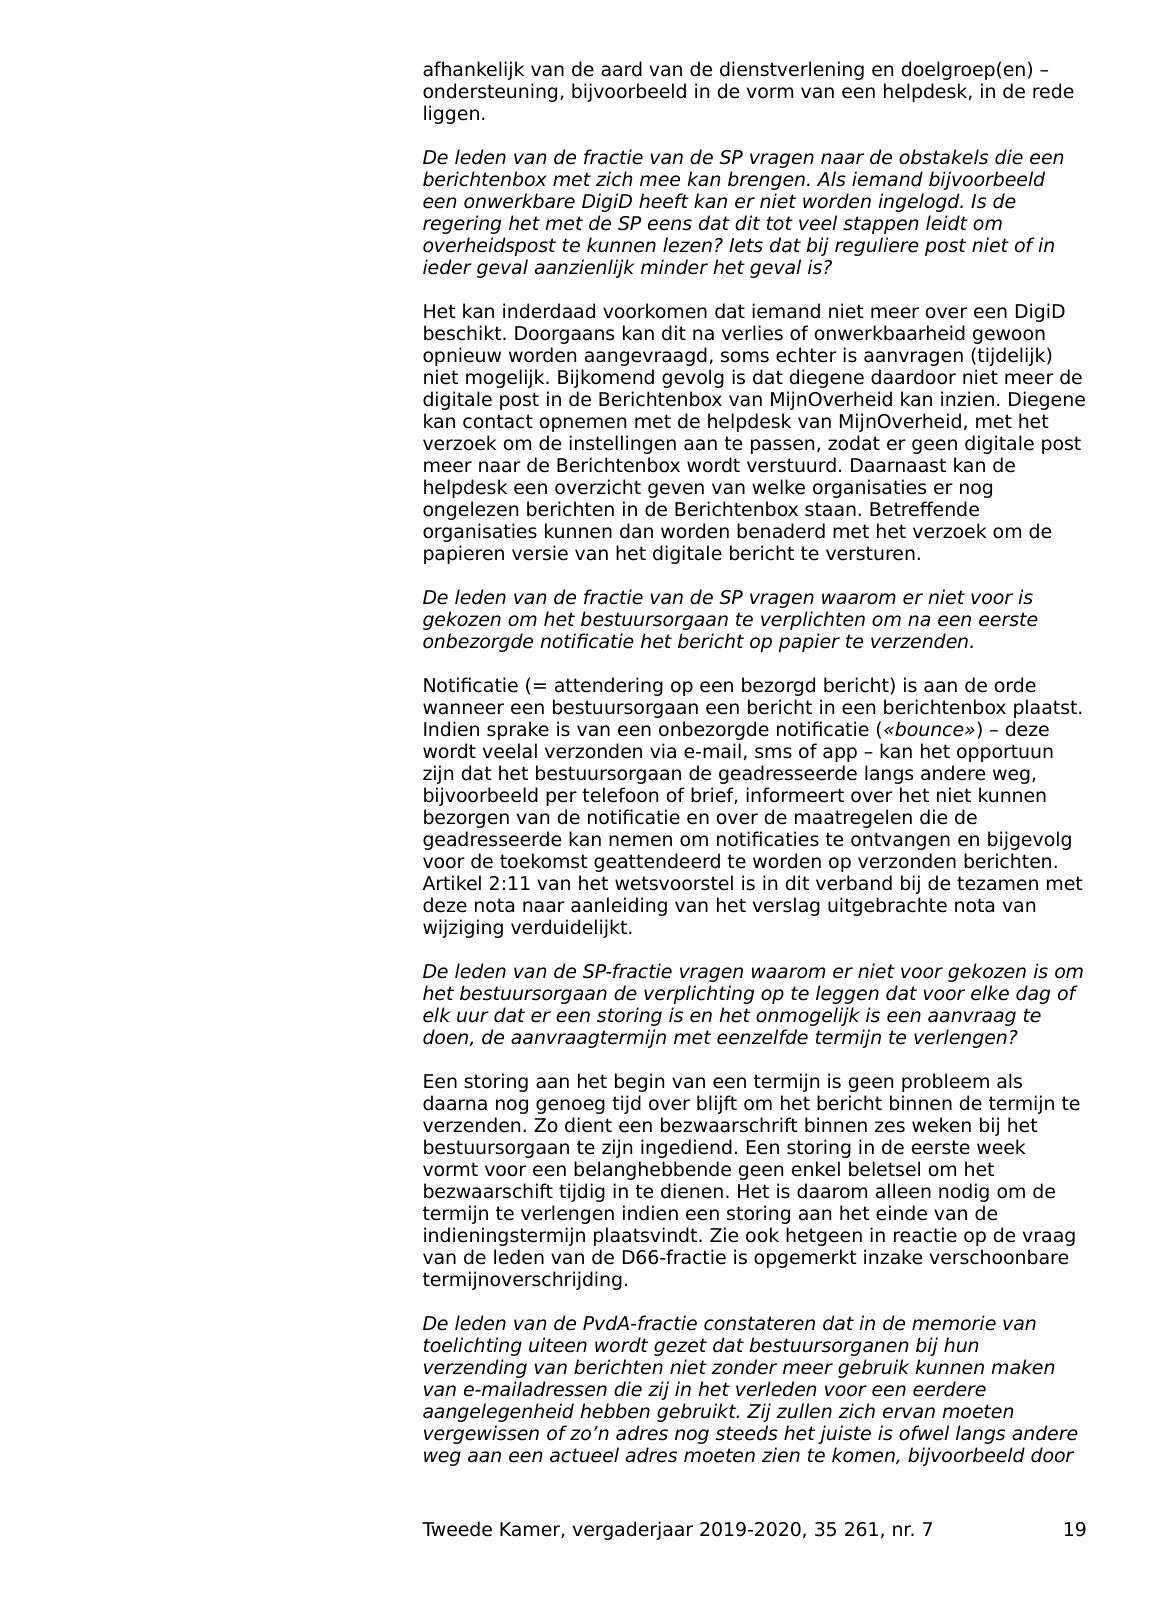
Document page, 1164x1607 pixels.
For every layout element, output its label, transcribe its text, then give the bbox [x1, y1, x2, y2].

text De leden van de fractie van de SP vragen naar de obstakels die een berichtenbox met zich mee kan brengen. Als iemand bijvoorbeeld een onwerkbare DigiD heeft kan er niet worden ingelogd. Is de regering het met de SP eens dat dit tot veel stappen leidt om overheidspost te kunnen lezen? Iets dat bij reguliere post niet of in ieder geval aanzienlijk minder het geval is? [422, 147, 1087, 279]
text Notificatie (= attendering op een bezorgd bericht) is aan de orde wanneer een bestuursorgaan een bericht in een berichtenbox plaatst. Indien sprake is van een onbezorgde notificatie («bounce») – deze wordt veelal verzonden via e-mail, sms of app – kan het opportuun zijn dat het bestuursorgaan de geadresseerde langs andere weg, bijvoorbeeld per telefoon of brief, informeert over het niet kunnen bezorgen van de notificatie en over de maatregelen die de geadresseerde kan nemen om notificaties te ontvangen en bijgevolg voor de toekomst geattendeerd te worden op verzonden berichten. Artikel 2:11 van het wetsvoorstel is in dit verband bij de tezamen met deze nota naar aanleiding van het verslag uitgebrachte nota van wijziging verduidelijkt. [422, 675, 1087, 939]
text De leden van de fractie van de SP vragen waarom er niet voor is gekozen om het bestuursorgaan te verplichten om na een eerste onbezorgde notificatie het bericht op papier te verzenden. [422, 587, 1087, 653]
text De leden van de PvdA-fractie constateren dat in de memorie van toelichting uiteen wordt gezet dat bestuursorganen bij hun verzending van berichten niet zonder meer gebruik kunnen maken van e-mailadressen die zij in het verleden voor een eerdere aangelegenheid hebben gebruikt. Zij zullen zich ervan moeten vergewissen of zo’n adres nog steeds het juiste is ofwel langs andere weg aan een actueel adres moeten zien te komen, bijvoorbeeld door [422, 1313, 1087, 1467]
text De leden van de SP-fractie vragen waarom er niet voor gekozen is om het bestuursorgaan de verplichting op te leggen dat voor elke dag of elk uur dat er een storing is en het onmogelijk is een aanvraag te doen, de aanvraagtermijn met eenzelfde termijn te verlengen? [422, 961, 1087, 1049]
text Een storing aan het begin van een termijn is geen probleem als daarna nog genoeg tijd over blijft om het bericht binnen de termijn te verzenden. Zo dient een bezwaarschrift binnen zes weken bij het bestuursorgaan te zijn ingediend. Een storing in de eerste week vormt voor een belanghebbende geen enkel beletsel om het bezwaarschift tijdig in te dienen. Het is daarom alleen nodig om de termijn te verlengen indien een storing aan het einde van de indieningstermijn plaatsvindt. Zie ook hetgeen in reactie op de vraag van de leden van de D66-fractie is opgemerkt inzake verschoonbare termijnoverschrijding. [422, 1071, 1087, 1291]
text Het kan inderdaad voorkomen dat iemand niet meer over een DigiD beschikt. Doorgaans kan dit na verlies of onwerkbaarheid gewoon opnieuw worden aangevraagd, soms echter is aanvragen (tijdelijk) niet mogelijk. Bijkomend gevolg is dat diegene daardoor niet meer de digitale post in de Berichtenbox van MijnOverheid kan inzien. Diegene kan contact opnemen met de helpdesk van MijnOverheid, met het verzoek om de instellingen aan te passen, zodat er geen digitale post meer naar de Berichtenbox wordt verstuurd. Daarnaast kan de helpdesk een overzicht geven van welke organisaties er nog ongelezen berichten in de Berichtenbox staan. Betreffende organisaties kunnen dan worden benaderd met het verzoek om de papieren versie van het digitale bericht te versturen. [422, 301, 1087, 565]
text afhankelijk van de aard van de dienstverlening en doelgroep(en) – ondersteuning, bijvoorbeeld in de vorm van een helpdesk, in de rede liggen. [422, 59, 1087, 125]
